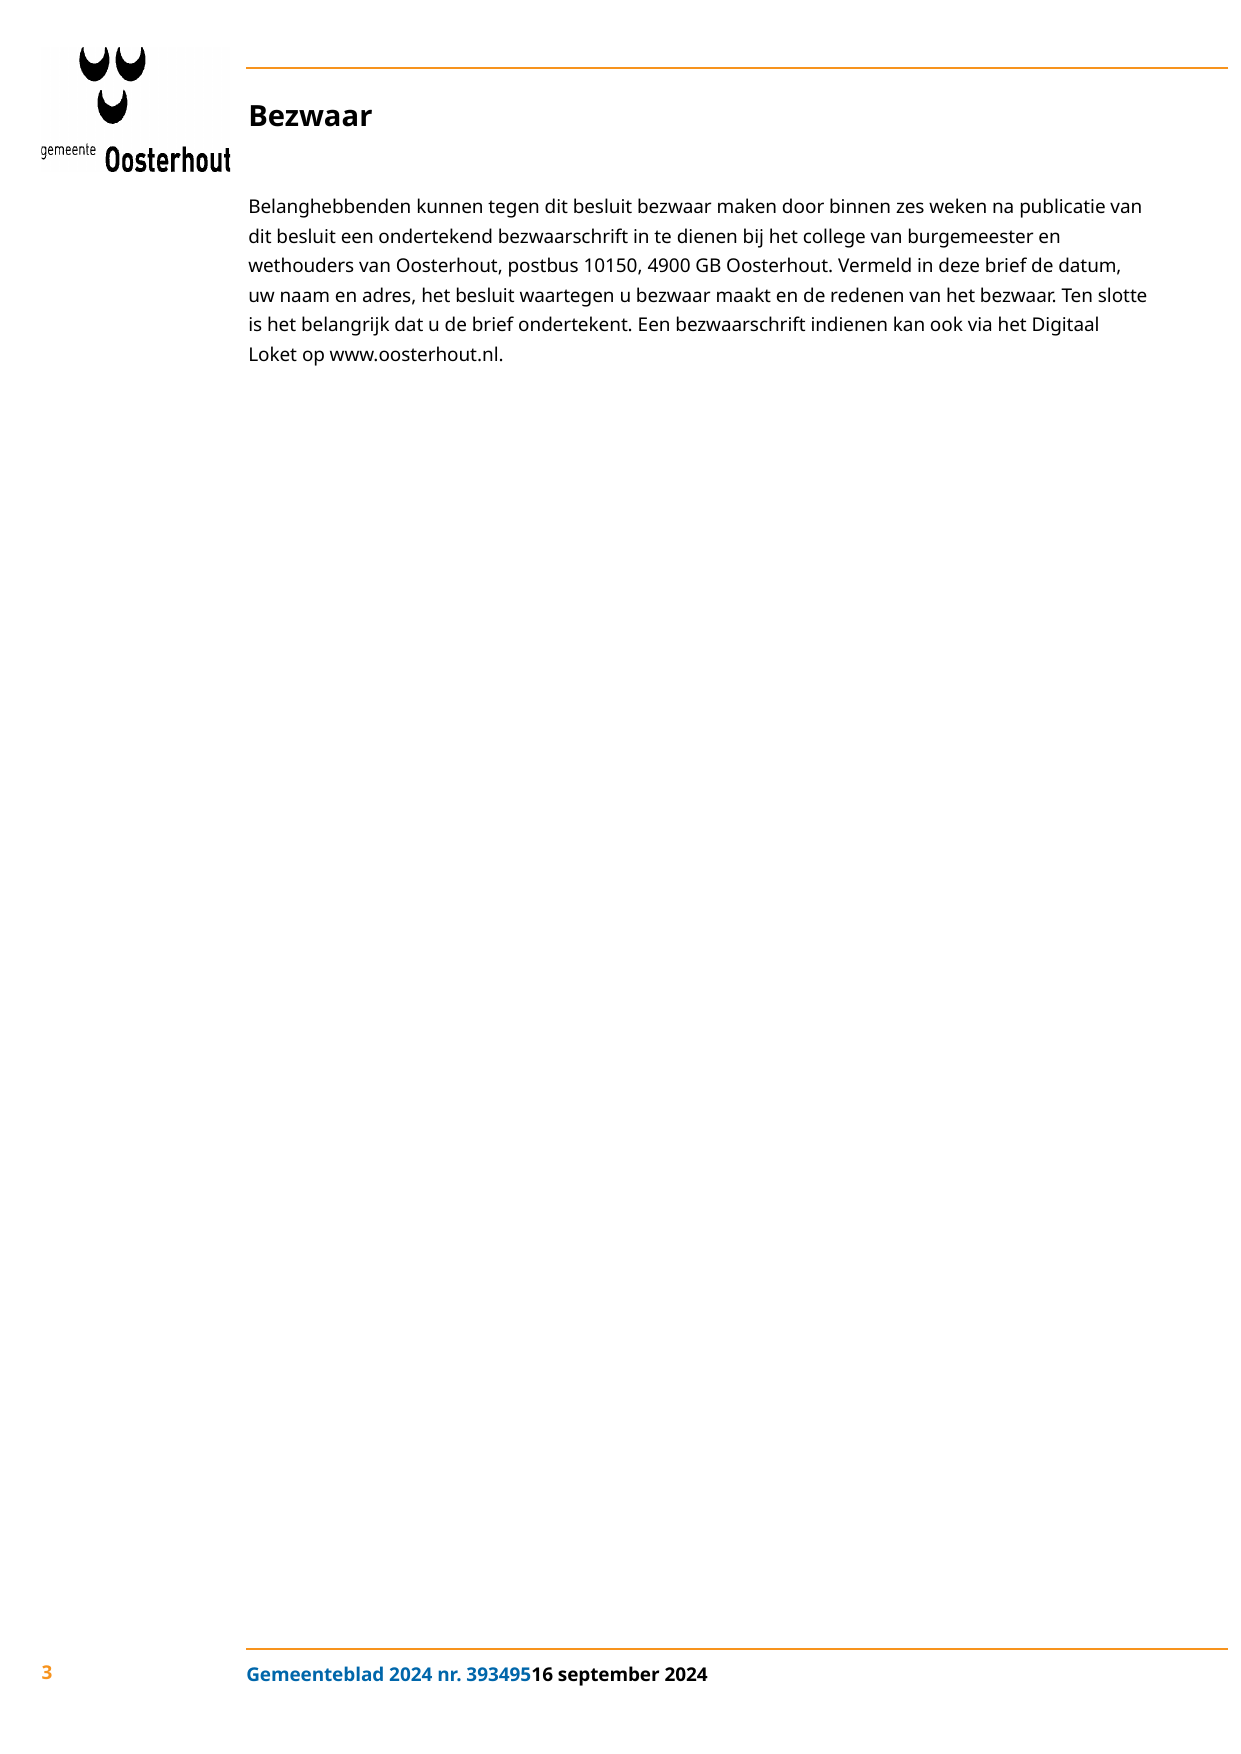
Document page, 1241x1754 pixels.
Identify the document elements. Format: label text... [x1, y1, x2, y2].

picture [41, 47, 231, 172]
text Bezwaar [248, 95, 1152, 134]
text Belanghebbenden kunnen tegen dit besluit bezwaar maken door binnen zes weken na publicatie van dit besluit een ondertekend bezwaarschrift in te dienen bij het college van burgemeester en wethouders van Oosterhout, postbus 10150, 4900 GB Oosterhout. Vermeld in deze brief de datum, uw naam en adres, het besluit waartegen u bezwaar maakt en de redenen van het bezwaar. Ten slotte is het belangrijk dat u de brief ondertekent. Een bezwaarschrift indienen kan ook via het Digitaal Loket op www.oosterhout.nl. [248, 193, 1152, 367]
